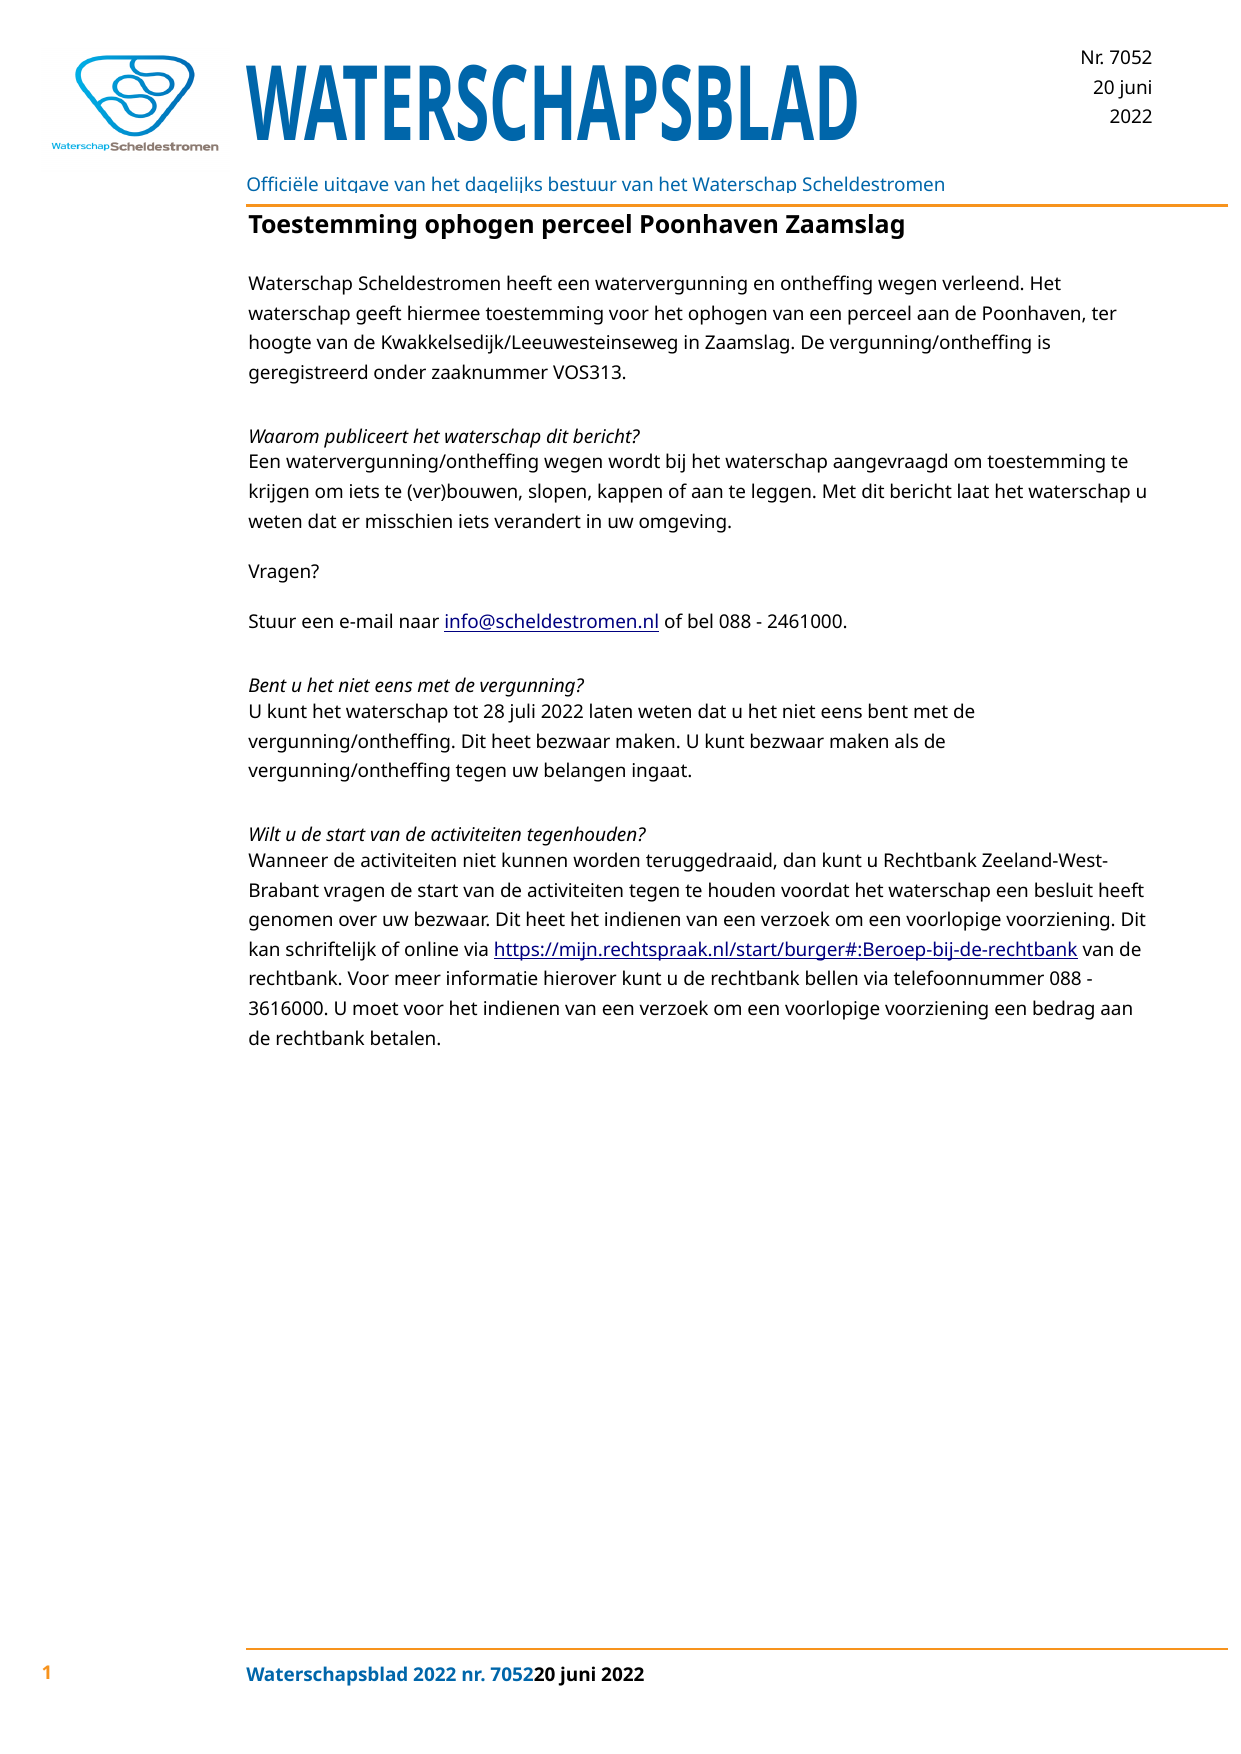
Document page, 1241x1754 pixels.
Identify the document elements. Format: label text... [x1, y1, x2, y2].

text Waterschap Scheldestromen heeft een watervergunning en ontheffing wegen verleend. Het waterschap geeft hiermee toestemming voor het ophogen van een perceel aan de Poonhaven, ter hoogte van de Kwakkelsedijk/Leeuwesteinseweg in Zaamslag. De vergunning/ontheffing is geregistreerd onder zaaknummer VOS313. [248, 270, 1152, 385]
text U kunt het waterschap tot 28 juli 2022 laten weten dat u het niet eens bent met de vergunning/ontheffing. Dit heet bezwaar maken. U kunt bezwaar maken als de vergunning/ontheffing tegen uw belangen ingaat. [248, 698, 1152, 783]
text Bent u het niet eens met de vergunning? [248, 673, 1152, 698]
text Toestemming ophogen perceel Poonhaven Zaamslag [248, 207, 1152, 241]
text Wanneer de activiteiten niet kunnen worden teruggedraaid, dan kunt u Rechtbank Zeeland-West-Brabant vragen de start van de activiteiten tegen te houden voordat het waterschap een besluit heeft genomen over uw bezwaar. Dit heet het indienen van een verzoek om een voorlopige voorziening. Dit kan schriftelijk of online via https://mijn.rechtspraak.nl/start/burger#:Beroep-bij-de-rechtbank van de rechtbank. Voor meer informatie hierover kunt u de rechtbank bellen via telefoonnummer 088 - 3616000. U moet voor het indienen van een verzoek om een voorlopige voorziening een bedrag aan de rechtbank betalen. [248, 847, 1152, 1051]
picture [41, 47, 231, 172]
text Wilt u de start van de activiteiten tegenhouden? [248, 822, 1152, 847]
text Stuur een e-mail naar info@scheldestromen.nl of bel 088 - 2461000. [248, 609, 1152, 634]
text Vragen? [248, 558, 1152, 584]
text Een watervergunning/ontheffing wegen wordt bij het waterschap aangevraagd om toestemming te krijgen om iets te (ver)bouwen, slopen, kappen of aan te leggen. Met dit bericht laat het waterschap u weten dat er misschien iets verandert in uw omgeving. [248, 449, 1152, 534]
text Waarom publiceert het waterschap dit bericht? [248, 423, 1152, 449]
